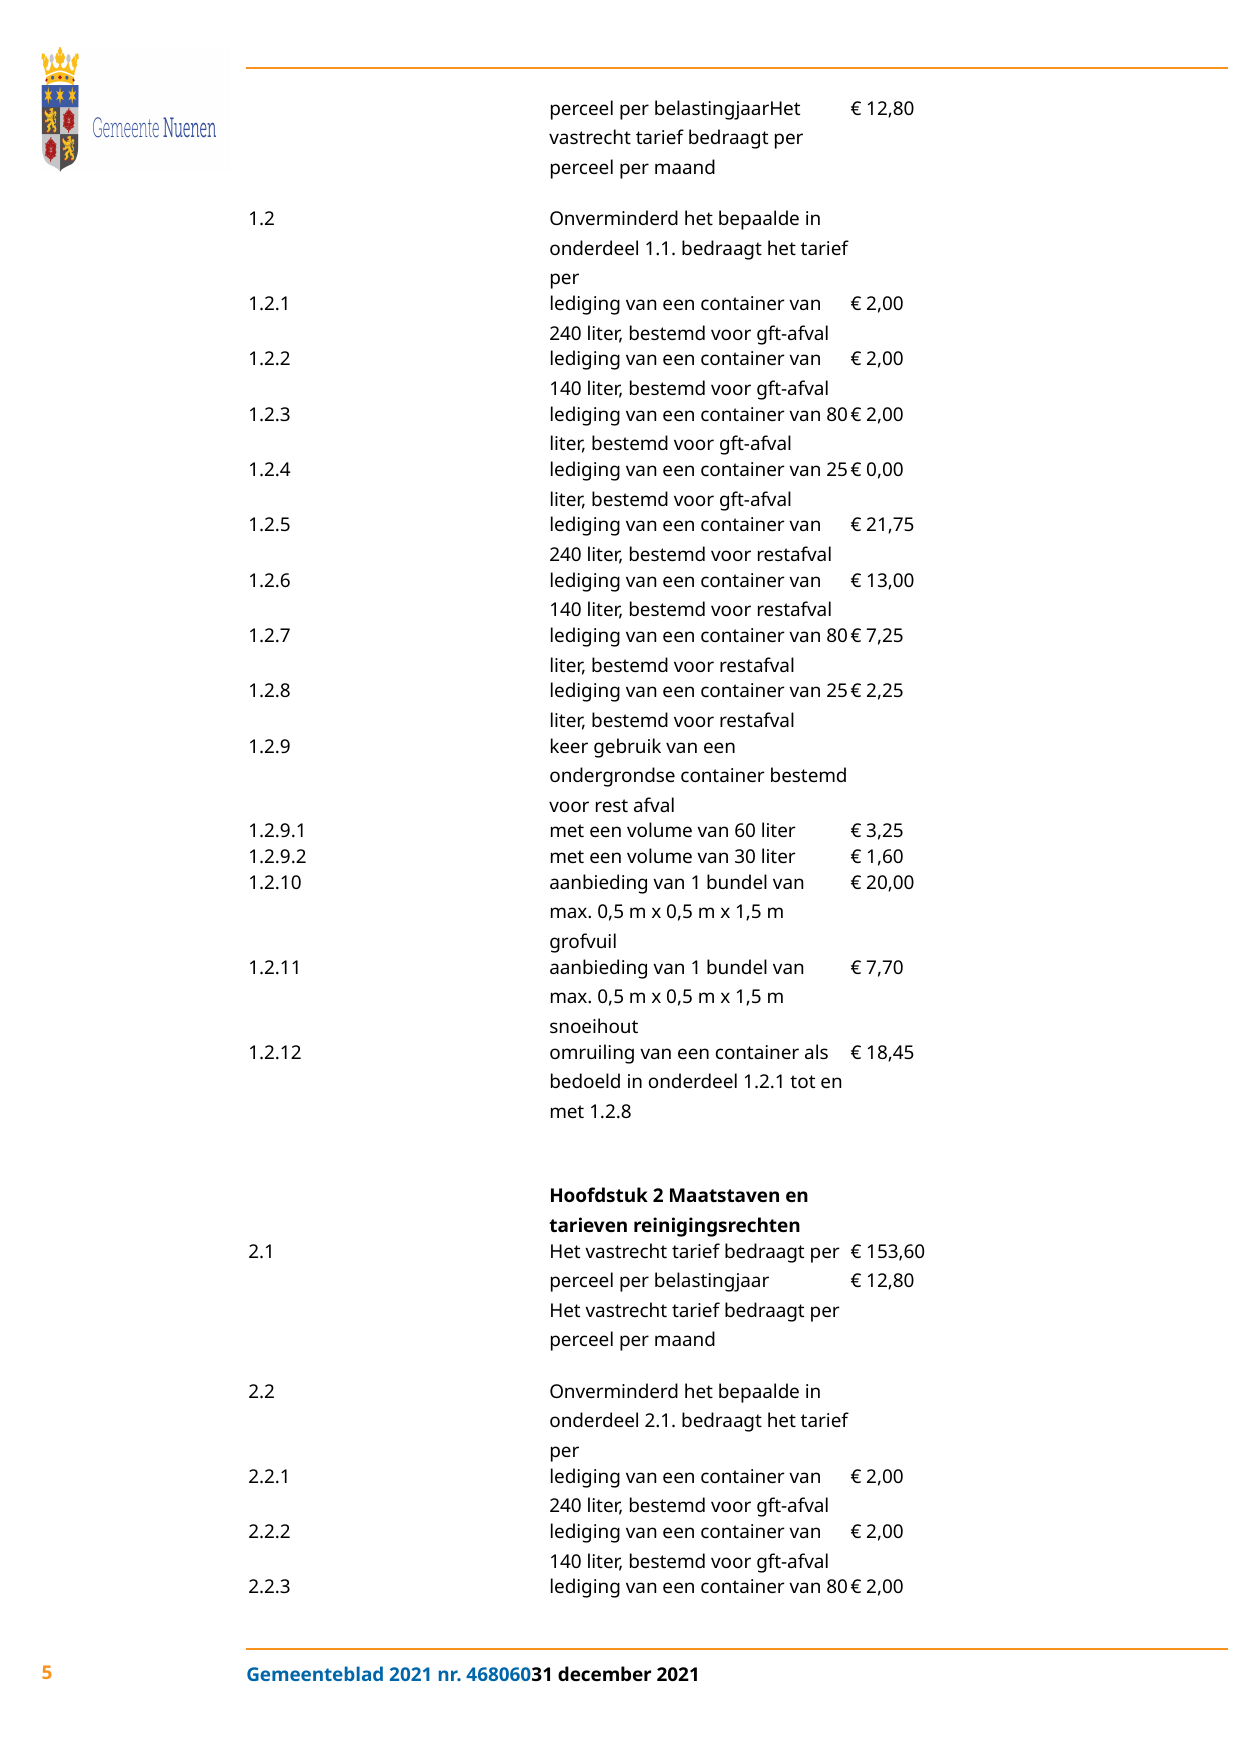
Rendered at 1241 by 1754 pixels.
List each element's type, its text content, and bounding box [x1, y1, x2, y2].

table_cell 2.2.1 [248, 1463, 549, 1518]
table_cell € 2,00 [850, 401, 1152, 456]
table_cell 1.2.12 [248, 1039, 549, 1124]
table_cell 1.2.2 [248, 346, 549, 401]
table_cell aanbieding van 1 bundel van max. 0,5 m x 0,5 m x 1,5 m grofvuil [549, 869, 850, 954]
table_cell 2.1 [248, 1238, 549, 1352]
table_cell Onverminderd het bepaalde in onderdeel 1.1. bedraagt het tarief per [549, 205, 850, 290]
table_cell [850, 733, 1152, 818]
table_cell [248, 1183, 549, 1238]
table_cell 2.2.2 [248, 1518, 549, 1573]
table_cell € 20,00 [850, 869, 1152, 954]
table_cell [248, 95, 549, 180]
table_cell 1.2.1 [248, 290, 549, 346]
table_cell 1.2.9 [248, 733, 549, 818]
table_cell 1.2.6 [248, 567, 549, 622]
table_cell 2.2.3 [248, 1574, 549, 1599]
table_cell 1.2.9.2 [248, 844, 549, 869]
table_cell [248, 180, 549, 205]
table_cell [850, 1183, 1152, 1238]
table_cell [850, 205, 1152, 290]
table_cell 1.2.4 [248, 456, 549, 512]
table_header [850, 1157, 1152, 1182]
table_cell lediging van een container van 240 liter, bestemd voor restafval [549, 512, 850, 567]
table_cell € 2,00 [850, 290, 1152, 346]
table_header [549, 1157, 850, 1182]
table_cell € 21,75 [850, 512, 1152, 567]
table_cell € 1,60 [850, 844, 1152, 869]
table_cell € 2,00 [850, 1574, 1152, 1599]
table_cell 1.2.10 [248, 869, 549, 954]
table_cell € 2,00 [850, 346, 1152, 401]
table_cell € 153,60 € 12,80 [850, 1238, 1152, 1352]
table_cell € 2,00 [850, 1518, 1152, 1573]
table_cell € 12,80 [850, 95, 1152, 180]
table_cell lediging van een container van 240 liter, bestemd voor gft-afval [549, 1463, 850, 1518]
table_cell 1.2 [248, 205, 549, 290]
table_cell 1.2.7 [248, 622, 549, 677]
table_cell 1.2.9.1 [248, 818, 549, 843]
table_cell € 0,00 [850, 456, 1152, 512]
table_cell lediging van een container van 25 liter, bestemd voor restafval [549, 678, 850, 733]
picture [41, 47, 231, 172]
table_cell [549, 180, 850, 205]
table_cell lediging van een container van 80 liter, bestemd voor gft-afval [549, 401, 850, 456]
table_cell 1.2.5 [248, 512, 549, 567]
table_cell € 7,25 [850, 622, 1152, 677]
table_cell [850, 1352, 1152, 1378]
table_cell lediging van een container van 80 liter, bestemd voor restafval [549, 622, 850, 677]
table_cell met een volume van 60 liter [549, 818, 850, 843]
table_cell Het vastrecht tarief bedraagt per perceel per belastingjaar Het vastrecht tarief bedraagt per perceel per maand [549, 1238, 850, 1352]
table_cell € 2,25 [850, 678, 1152, 733]
table_cell Hoofdstuk 2 Maatstaven en tarieven reinigingsrechten [549, 1183, 850, 1238]
table_cell lediging van een container van 25 liter, bestemd voor gft-afval [549, 456, 850, 512]
table_cell € 7,70 [850, 954, 1152, 1039]
table_cell € 13,00 [850, 567, 1152, 622]
table_cell 1.2.3 [248, 401, 549, 456]
table_cell lediging van een container van 80 [549, 1574, 850, 1599]
table_cell € 2,00 [850, 1463, 1152, 1518]
table_cell lediging van een container van 140 liter, bestemd voor restafval [549, 567, 850, 622]
table_cell lediging van een container van 140 liter, bestemd voor gft-afval [549, 1518, 850, 1573]
table_cell met een volume van 30 liter [549, 844, 850, 869]
table_cell € 3,25 [850, 818, 1152, 843]
table_cell omruiling van een container als bedoeld in onderdeel 1.2.1 tot en met 1.2.8 [549, 1039, 850, 1124]
table_cell [549, 1352, 850, 1378]
table_cell [850, 180, 1152, 205]
table_cell [850, 1378, 1152, 1463]
table_header [248, 1157, 549, 1182]
table_cell 1.2.11 [248, 954, 549, 1039]
table_cell lediging van een container van 140 liter, bestemd voor gft-afval [549, 346, 850, 401]
table_cell keer gebruik van een ondergrondse container bestemd voor rest afval [549, 733, 850, 818]
table_cell [248, 1352, 549, 1378]
table_cell 2.2 [248, 1378, 549, 1463]
table_cell lediging van een container van 240 liter, bestemd voor gft-afval [549, 290, 850, 346]
table_cell perceel per belastingjaarHet vastrecht tarief bedraagt per perceel per maand [549, 95, 850, 180]
table_cell € 18,45 [850, 1039, 1152, 1124]
table_cell Onverminderd het bepaalde in onderdeel 2.1. bedraagt het tarief per [549, 1378, 850, 1463]
table_cell 1.2.8 [248, 678, 549, 733]
table_cell aanbieding van 1 bundel van max. 0,5 m x 0,5 m x 1,5 m snoeihout [549, 954, 850, 1039]
